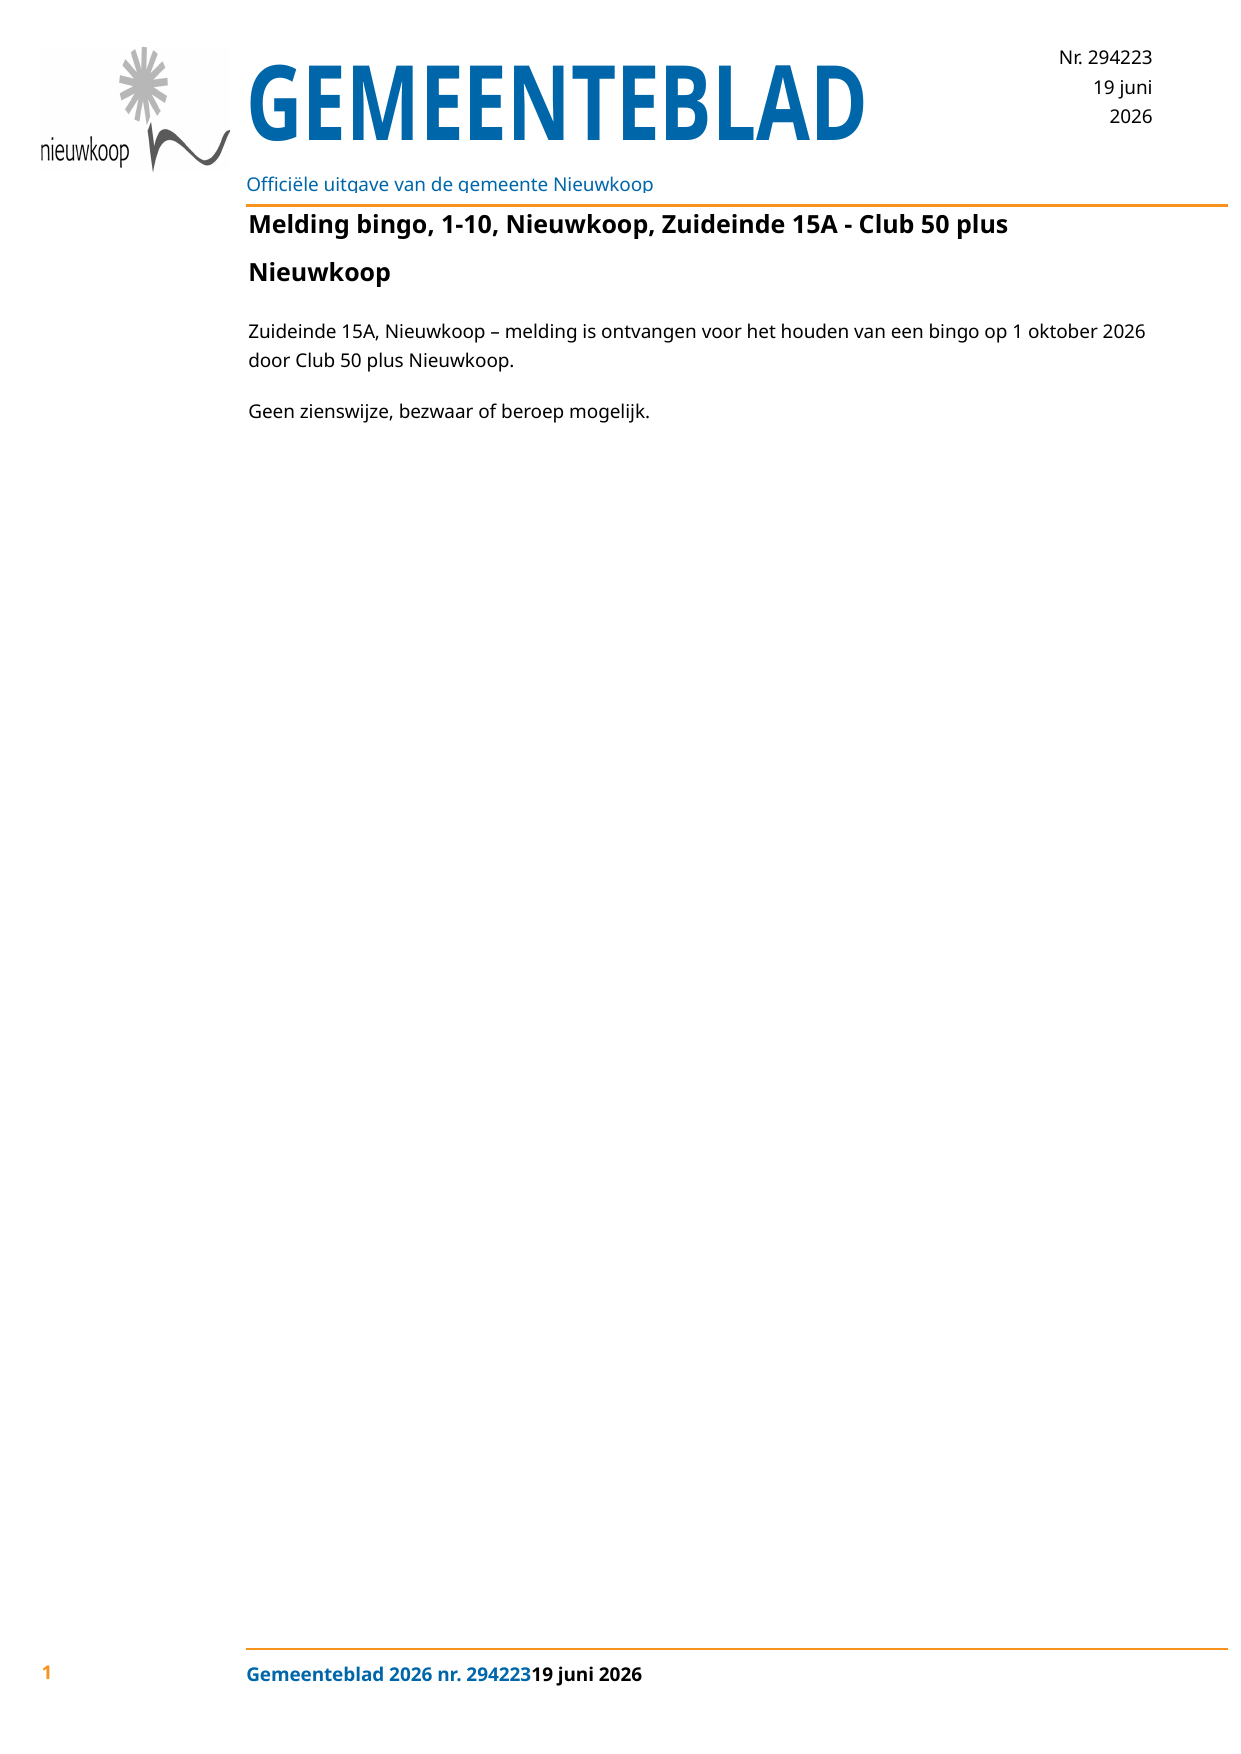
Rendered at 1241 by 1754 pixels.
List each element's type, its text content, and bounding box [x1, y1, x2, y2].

text Geen zienswijze, bezwaar of beroep mogelijk. [248, 398, 1152, 424]
picture [41, 47, 231, 172]
text Zuideinde 15A, Nieuwkoop – melding is ontvangen voor het houden van een bingo op 1 oktober 2026 door Club 50 plus Nieuwkoop. [248, 318, 1152, 373]
text Melding bingo, 1-10, Nieuwkoop, Zuideinde 15A - Club 50 plus Nieuwkoop [248, 207, 1152, 288]
